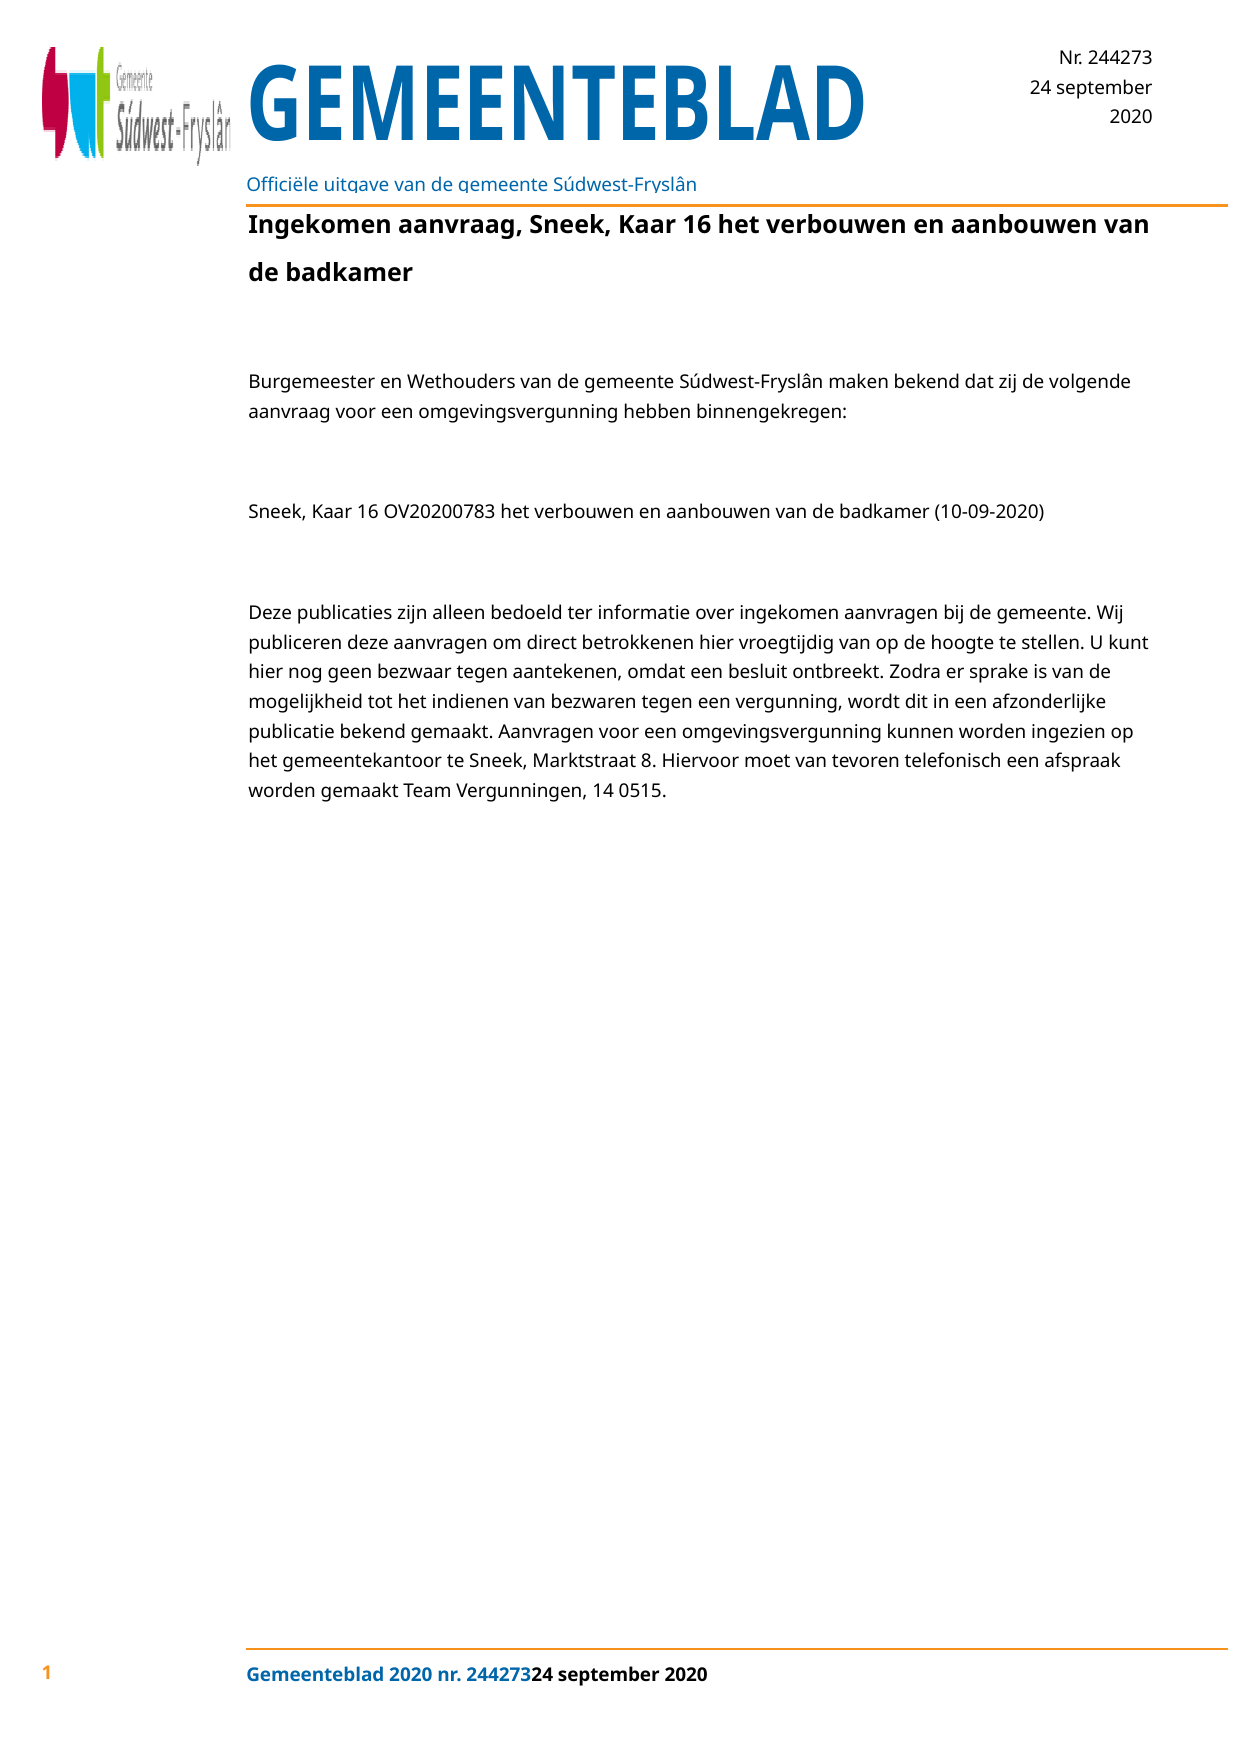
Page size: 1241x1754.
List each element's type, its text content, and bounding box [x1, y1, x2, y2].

text Ingekomen aanvraag, Sneek, Kaar 16 het verbouwen en aanbouwen van de badkamer [248, 207, 1152, 288]
picture [41, 47, 231, 172]
text Sneek, Kaar 16 OV20200783 het verbouwen en aanbouwen van de badkamer (10-09-2020) [248, 499, 1152, 524]
text Burgemeester en Wethouders van de gemeente Súdwest-Fryslân maken bekend dat zij de volgende aanvraag voor een omgevingsvergunning hebben binnengekregen: [248, 368, 1152, 424]
text Deze publicaties zijn alleen bedoeld ter informatie over ingekomen aanvragen bij de gemeente. Wij publiceren deze aanvragen om direct betrokkenen hier vroegtijdig van op de hoogte te stellen. U kunt hier nog geen bezwaar tegen aantekenen, omdat een besluit ontbreekt. Zodra er sprake is van de mogelijkheid tot het indienen van bezwaren tegen een vergunning, wordt dit in een afzonderlijke publicatie bekend gemaakt. Aanvragen voor een omgevingsvergunning kunnen worden ingezien op het gemeentekantoor te Sneek, Marktstraat 8. Hiervoor moet van tevoren telefonisch een afspraak worden gemaakt Team Vergunningen, 14 0515. [248, 599, 1152, 803]
